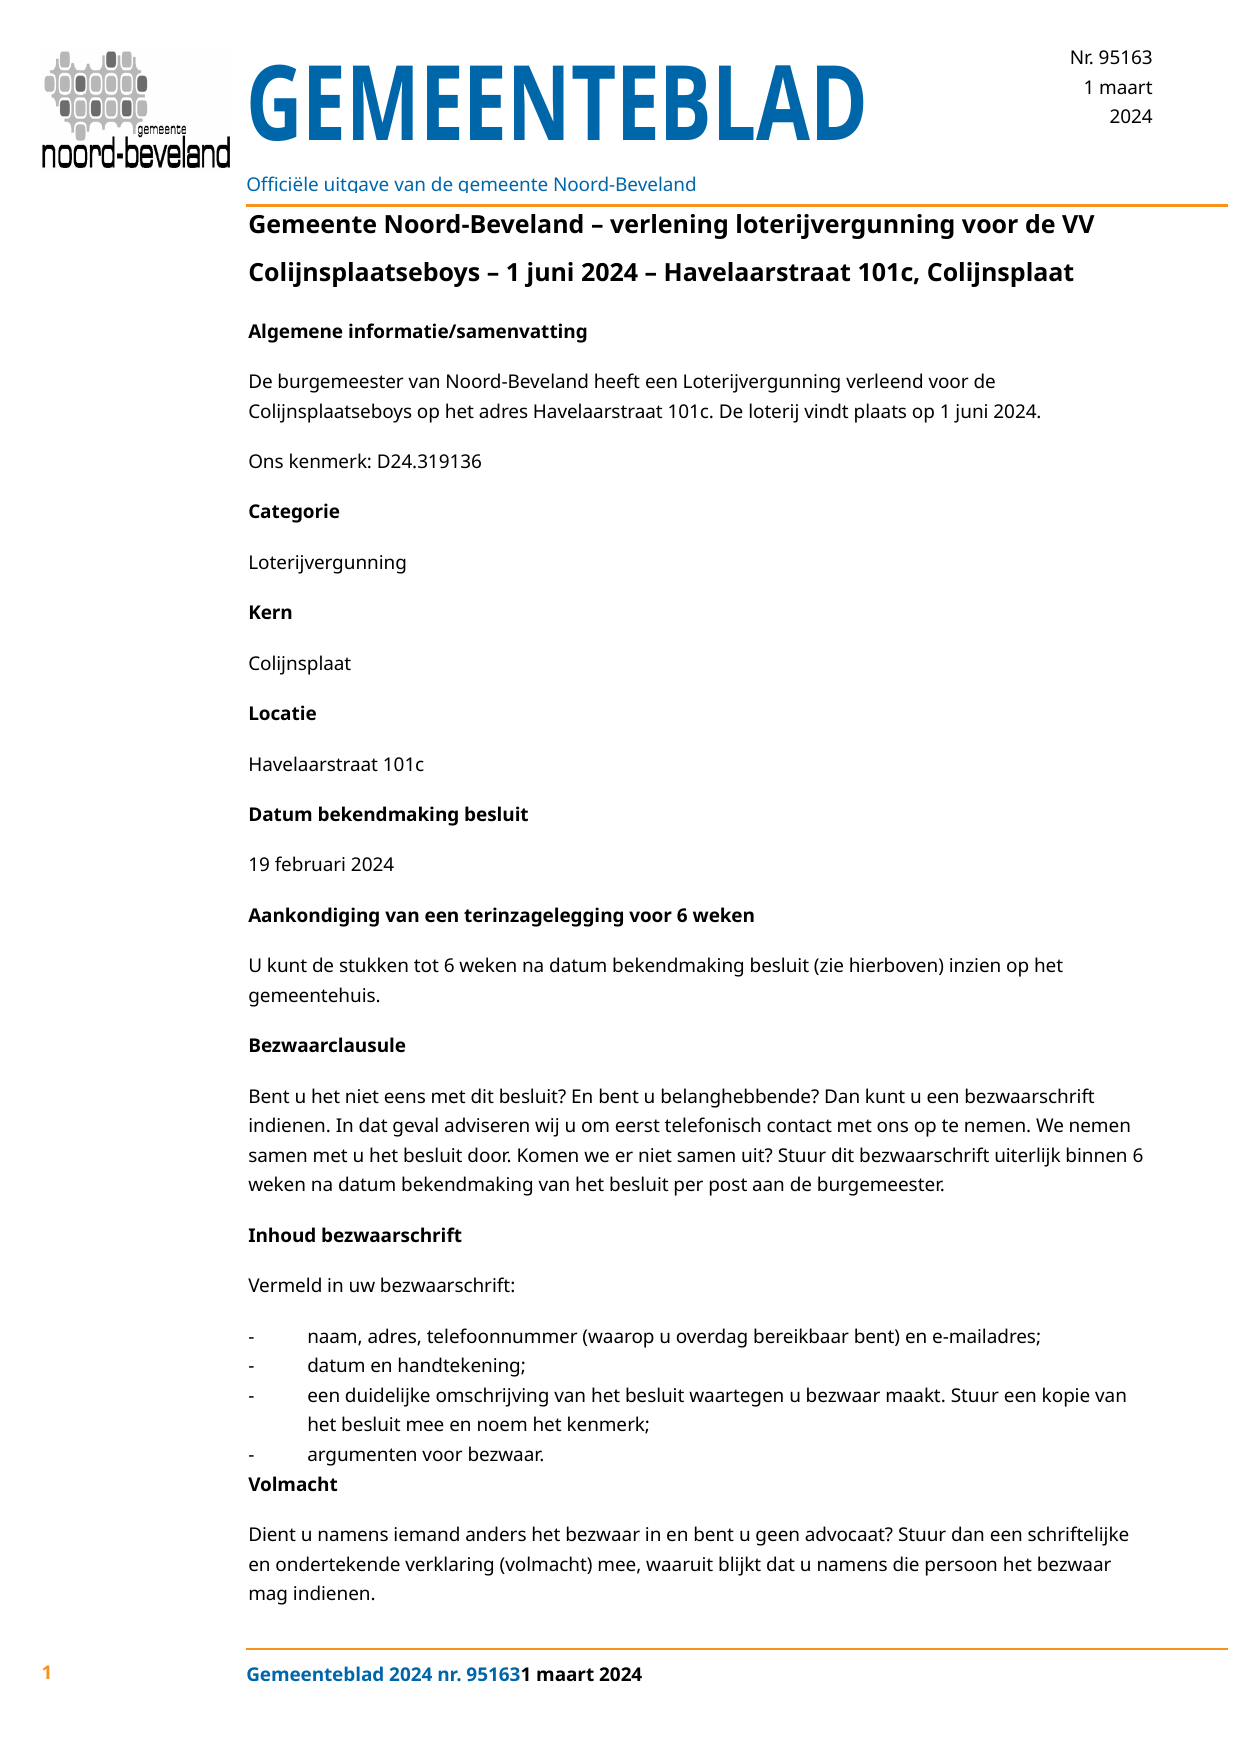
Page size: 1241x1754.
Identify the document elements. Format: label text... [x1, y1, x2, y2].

text Categorie [248, 499, 1152, 524]
text Inhoud bezwaarschrift [248, 1222, 1152, 1248]
picture [41, 47, 231, 172]
text Aankondiging van een terinzagelegging voor 6 weken [248, 902, 1152, 928]
text Datum bekendmaking besluit [248, 801, 1152, 827]
text Colijnsplaat [248, 650, 1152, 676]
list naam, adres, telefoonnummer (waarop u overdag bereikbaar bent) en e-mailadres; [248, 1323, 1152, 1349]
text Algemene informatie/samenvatting [248, 318, 1152, 344]
text U kunt de stukken tot 6 weken na datum bekendmaking besluit (zie hierboven) inzien op het gemeentehuis. [248, 952, 1152, 1008]
list een duidelijke omschrijving van het besluit waartegen u bezwaar maakt. Stuur een kopie van het besluit mee en noem het kenmerk; [248, 1382, 1152, 1437]
text Loterijvergunning [248, 549, 1152, 575]
text Locatie [248, 700, 1152, 726]
text Havelaarstraat 101c [248, 751, 1152, 777]
text De burgemeester van Noord-Beveland heeft een Loterijvergunning verleend voor de Colijnsplaatseboys op het adres Havelaarstraat 101c. De loterij vindt plaats op 1 juni 2024. [248, 368, 1152, 424]
list argumenten voor bezwaar. [248, 1441, 1152, 1467]
text Gemeente Noord-Beveland – verlening loterijvergunning voor de VV Colijnsplaatseboys – 1 juni 2024 – Havelaarstraat 101c, Colijnsplaat [248, 207, 1152, 288]
text Vermeld in uw bezwaarschrift: [248, 1272, 1152, 1298]
text Bent u het niet eens met dit besluit? En bent u belanghebbende? Dan kunt u een bezwaarschrift indienen. In dat geval adviseren wij u om eerst telefonisch contact met ons op te nemen. We nemen samen met u het besluit door. Komen we er niet samen uit? Stuur dit bezwaarschrift uiterlijk binnen 6 weken na datum bekendmaking van het besluit per post aan de burgemeester. [248, 1083, 1152, 1197]
list datum en handtekening; [248, 1352, 1152, 1378]
text Ons kenmerk: D24.319136 [248, 448, 1152, 474]
text 19 februari 2024 [248, 852, 1152, 877]
text Kern [248, 599, 1152, 625]
text Dient u namens iemand anders het bezwaar in en bent u geen advocaat? Stuur dan een schriftelijke en ondertekende verklaring (volmacht) mee, waaruit blijkt dat u namens die persoon het bezwaar mag indienen. [248, 1521, 1152, 1606]
text Volmacht [248, 1471, 1152, 1497]
text Bezwaarclausule [248, 1032, 1152, 1058]
